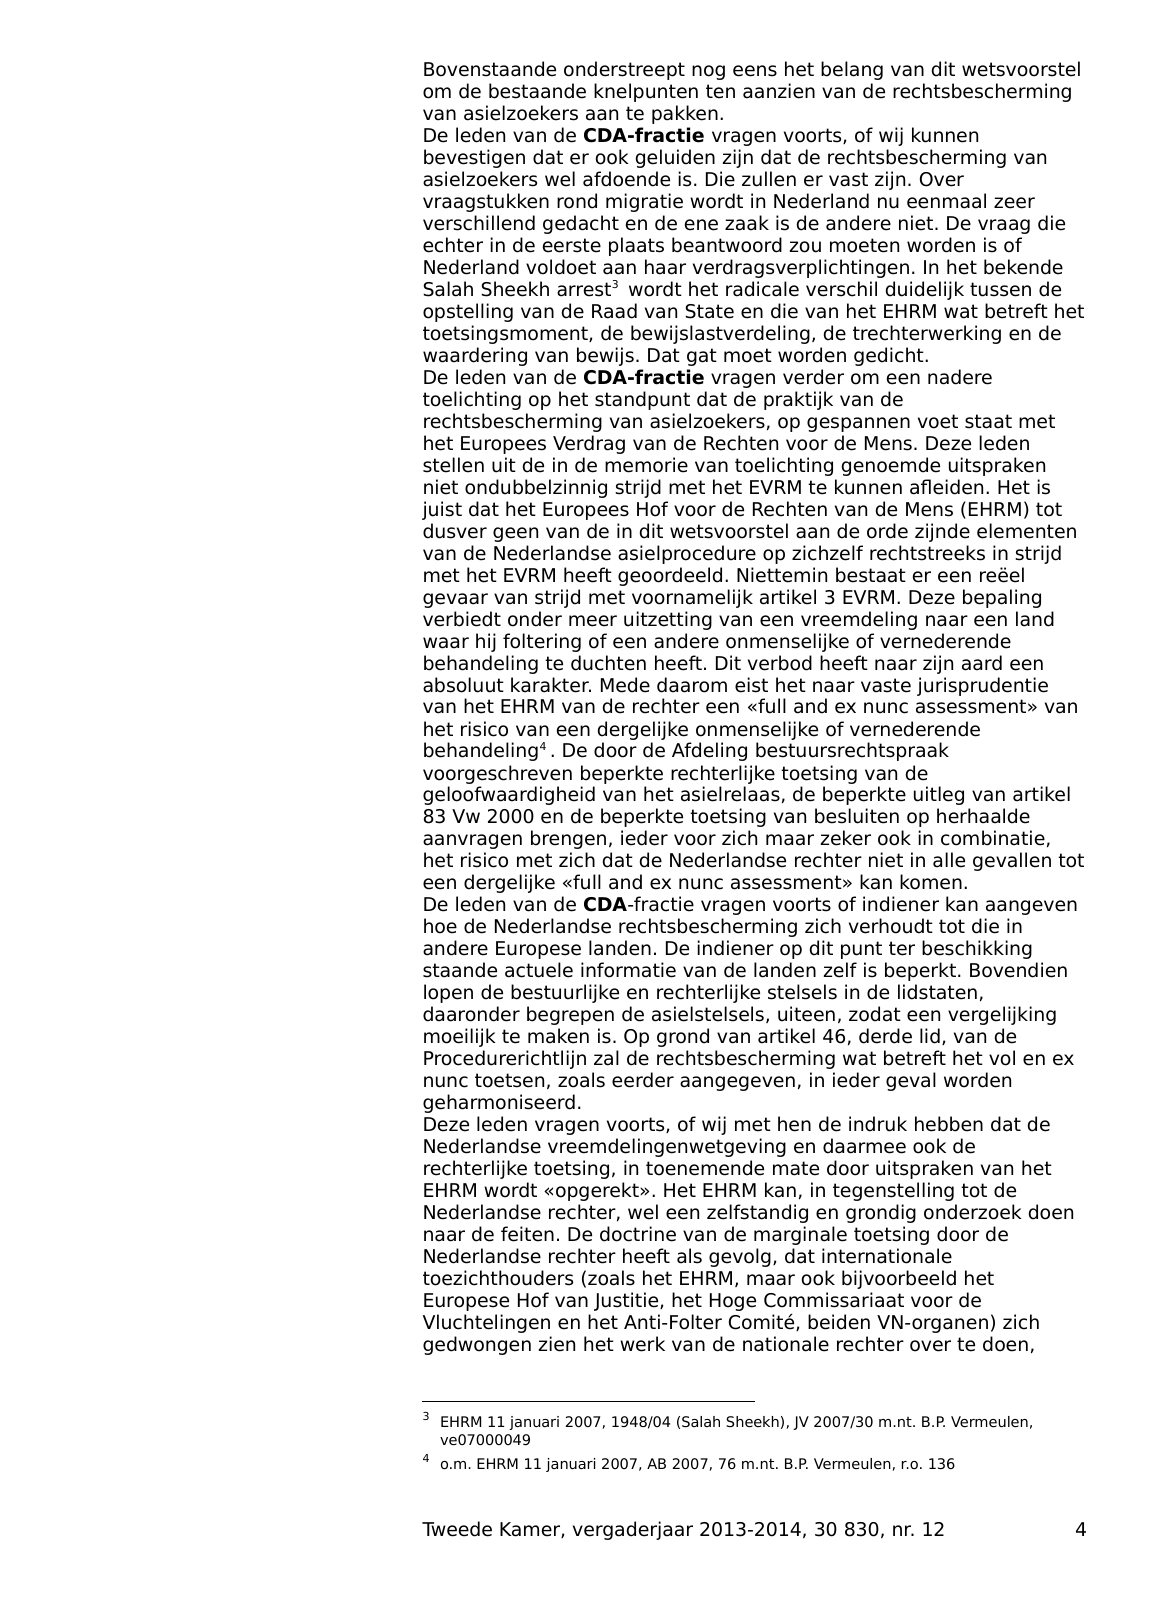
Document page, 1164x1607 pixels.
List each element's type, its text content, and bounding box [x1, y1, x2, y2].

text o.m. EHRM 11 januari 2007, AB 2007, 76 m.nt. B.P. Vermeulen, r.o. 136 [422, 1452, 1087, 1474]
text De leden van de CDA-fractie vragen verder om een nadere toelichting op het standpunt dat de praktijk van de rechtsbescherming van asielzoekers, op gespannen voet staat met het Europees Verdrag van de Rechten voor de Mens. Deze leden stellen uit de in de memorie van toelichting genoemde uitspraken niet ondubbelzinnig strijd met het EVRM te kunnen afleiden. Het is juist dat het Europees Hof voor de Rechten van de Mens (EHRM) tot dusver geen van de in dit wetsvoorstel aan de orde zijnde elementen van de Nederlandse asielprocedure op zichzelf rechtstreeks in strijd met het EVRM heeft geoordeeld. Niettemin bestaat er een reëel gevaar van strijd met voornamelijk artikel 3 EVRM. Deze bepaling verbiedt onder meer uitzetting van een vreemdeling naar een land waar hij foltering of een andere onmenselijke of vernederende behandeling te duchten heeft. Dit verbod heeft naar zijn aard een absoluut karakter. Mede daarom eist het naar vaste jurisprudentie van het EHRM van de rechter een «full and ex nunc assessment» van het risico van een dergelijke onmenselijke of vernederende behandeling. De door de Afdeling bestuursrechtspraak voorgeschreven beperkte rechterlijke toetsing van de geloofwaardigheid van het asielrelaas, de beperkte uitleg van artikel 83 Vw 2000 en de beperkte toetsing van besluiten op herhaalde aanvragen brengen, ieder voor zich maar zeker ook in combinatie, het risico met zich dat de Nederlandse rechter niet in alle gevallen tot een dergelijke «full and ex nunc assessment» kan komen. [422, 367, 1087, 894]
text Deze leden vragen voorts, of wij met hen de indruk hebben dat de Nederlandse vreemdelingenwetgeving en daarmee ook de rechterlijke toetsing, in toenemende mate door uitspraken van het EHRM wordt «opgerekt». Het EHRM kan, in tegenstelling tot de Nederlandse rechter, wel een zelfstandig en grondig onderzoek doen naar de feiten. De doctrine van de marginale toetsing door de Nederlandse rechter heeft als gevolg, dat internationale toezichthouders (zoals het EHRM, maar ook bijvoorbeeld het Europese Hof van Justitie, het Hoge Commissariaat voor de Vluchtelingen en het Anti-Folter Comité, beiden VN-organen) zich gedwongen zien het werk van de nationale rechter over te doen, [422, 1114, 1087, 1356]
text EHRM 11 januari 2007, 1948/04 (Salah Sheekh), JV 2007/30 m.nt. B.P. Vermeulen, ve07000049 [422, 1410, 1087, 1449]
text De leden van de CDA-fractie vragen voorts of indiener kan aangeven hoe de Nederlandse rechtsbescherming zich verhoudt tot die in andere Europese landen. De indiener op dit punt ter beschikking staande actuele informatie van de landen zelf is beperkt. Bovendien lopen de bestuurlijke en rechterlijke stelsels in de lidstaten, daaronder begrepen de asielstelsels, uiteen, zodat een vergelijking moeilijk te maken is. Op grond van artikel 46, derde lid, van de Procedurerichtlijn zal de rechtsbescherming wat betreft het vol en ex nunc toetsen, zoals eerder aangegeven, in ieder geval worden geharmoniseerd. [422, 894, 1087, 1114]
text De leden van de CDA-fractie vragen voorts, of wij kunnen bevestigen dat er ook geluiden zijn dat de rechtsbescherming van asielzoekers wel afdoende is. Die zullen er vast zijn. Over vraagstukken rond migratie wordt in Nederland nu eenmaal zeer verschillend gedacht en de ene zaak is de andere niet. De vraag die echter in de eerste plaats beantwoord zou moeten worden is of Nederland voldoet aan haar verdragsverplichtingen. In het bekende Salah Sheekh arrest wordt het radicale verschil duidelijk tussen de opstelling van de Raad van State en die van het EHRM wat betreft het toetsingsmoment, de bewijslastverdeling, de trechterwerking en de waardering van bewijs. Dat gat moet worden gedicht. [422, 125, 1087, 367]
text Bovenstaande onderstreept nog eens het belang van dit wetsvoorstel om de bestaande knelpunten ten aanzien van de rechtsbescherming van asielzoekers aan te pakken. [422, 59, 1087, 125]
